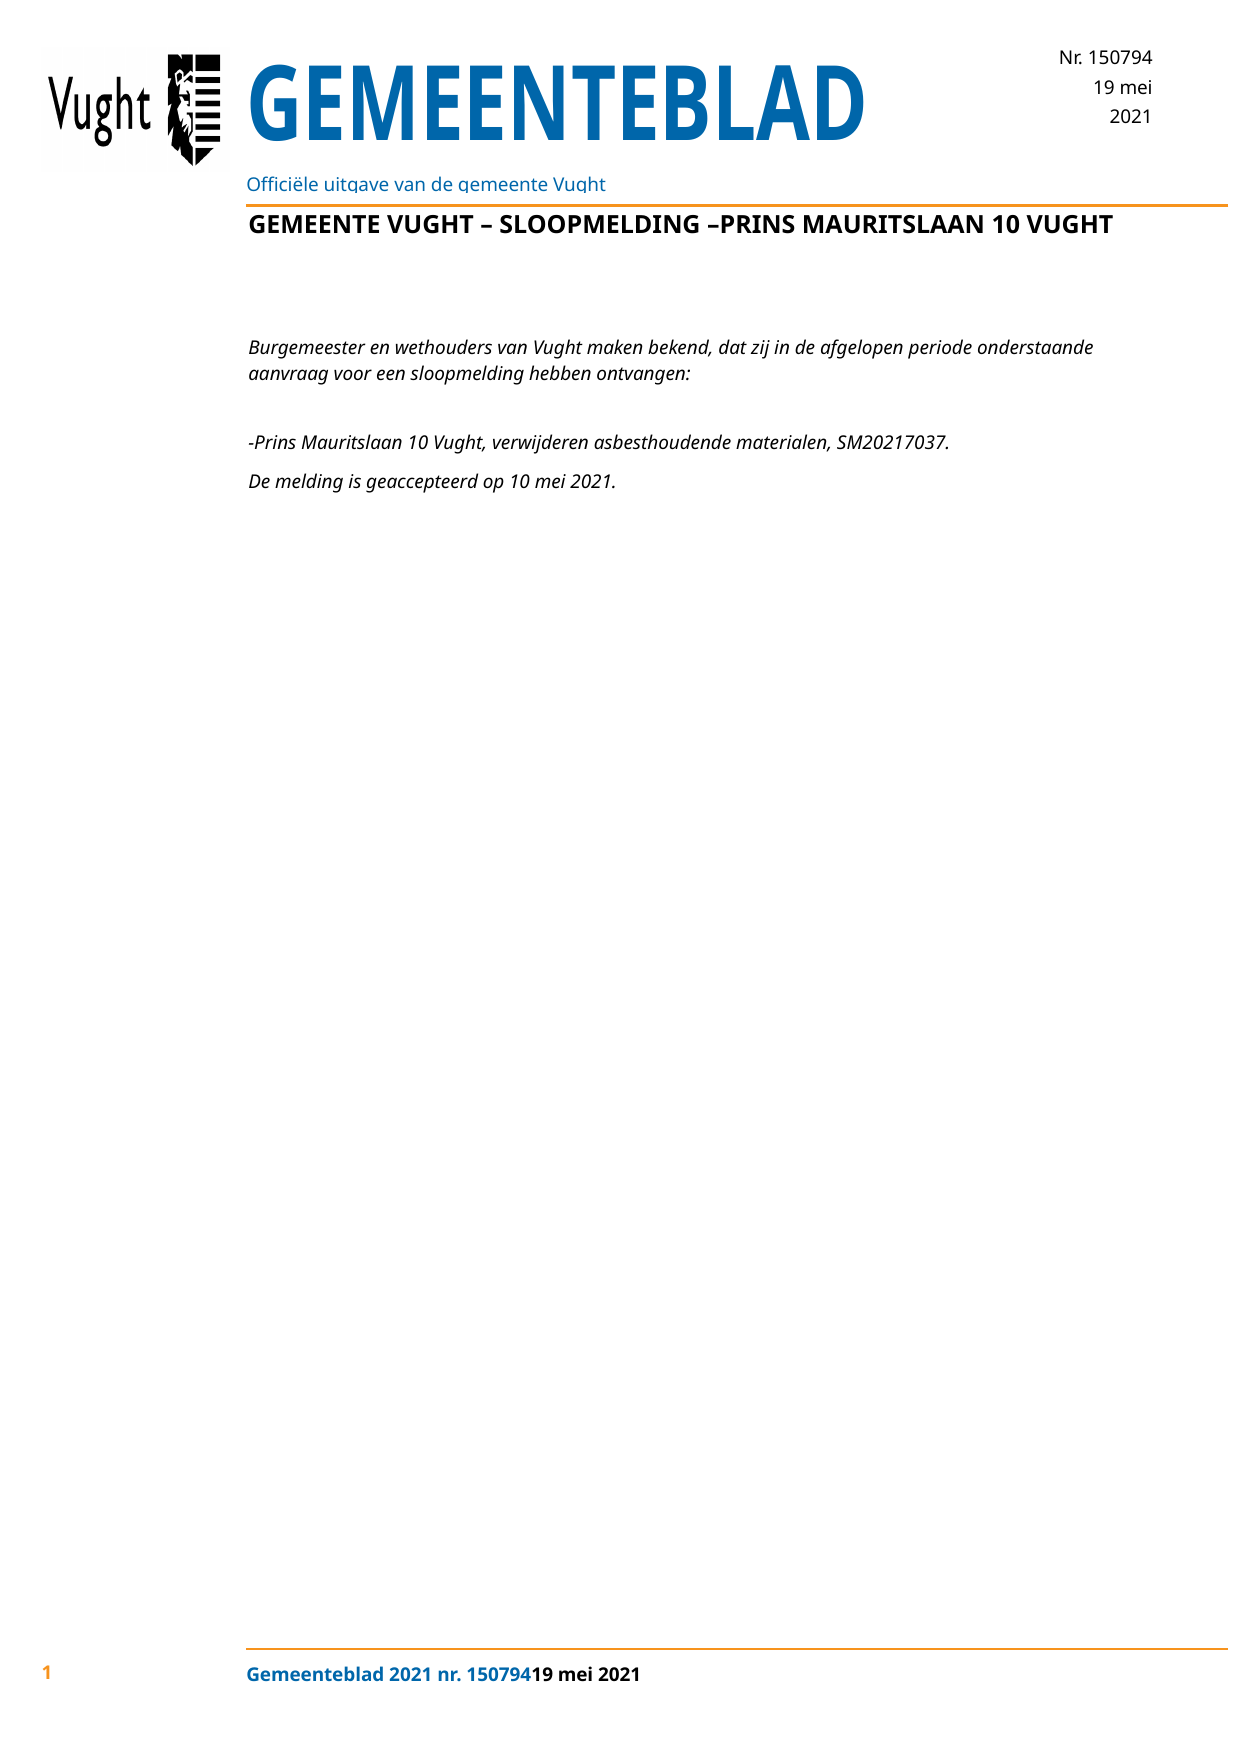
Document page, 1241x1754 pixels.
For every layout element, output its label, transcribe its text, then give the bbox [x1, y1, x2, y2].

text Burgemeester en wethouders van Vught maken bekend, dat zij in de afgelopen periode onderstaande aanvraag voor een sloopmelding hebben ontvangen: [248, 334, 1152, 386]
picture [41, 47, 231, 172]
text De melding is geaccepteerd op 10 mei 2021. [248, 468, 1152, 494]
text GEMEENTE VUGHT – SLOOPMELDING –PRINS MAURITSLAAN 10 VUGHT [248, 207, 1152, 241]
text -Prins Mauritslaan 10 Vught, verwijderen asbesthoudende materialen, SM20217037. [248, 429, 1152, 454]
